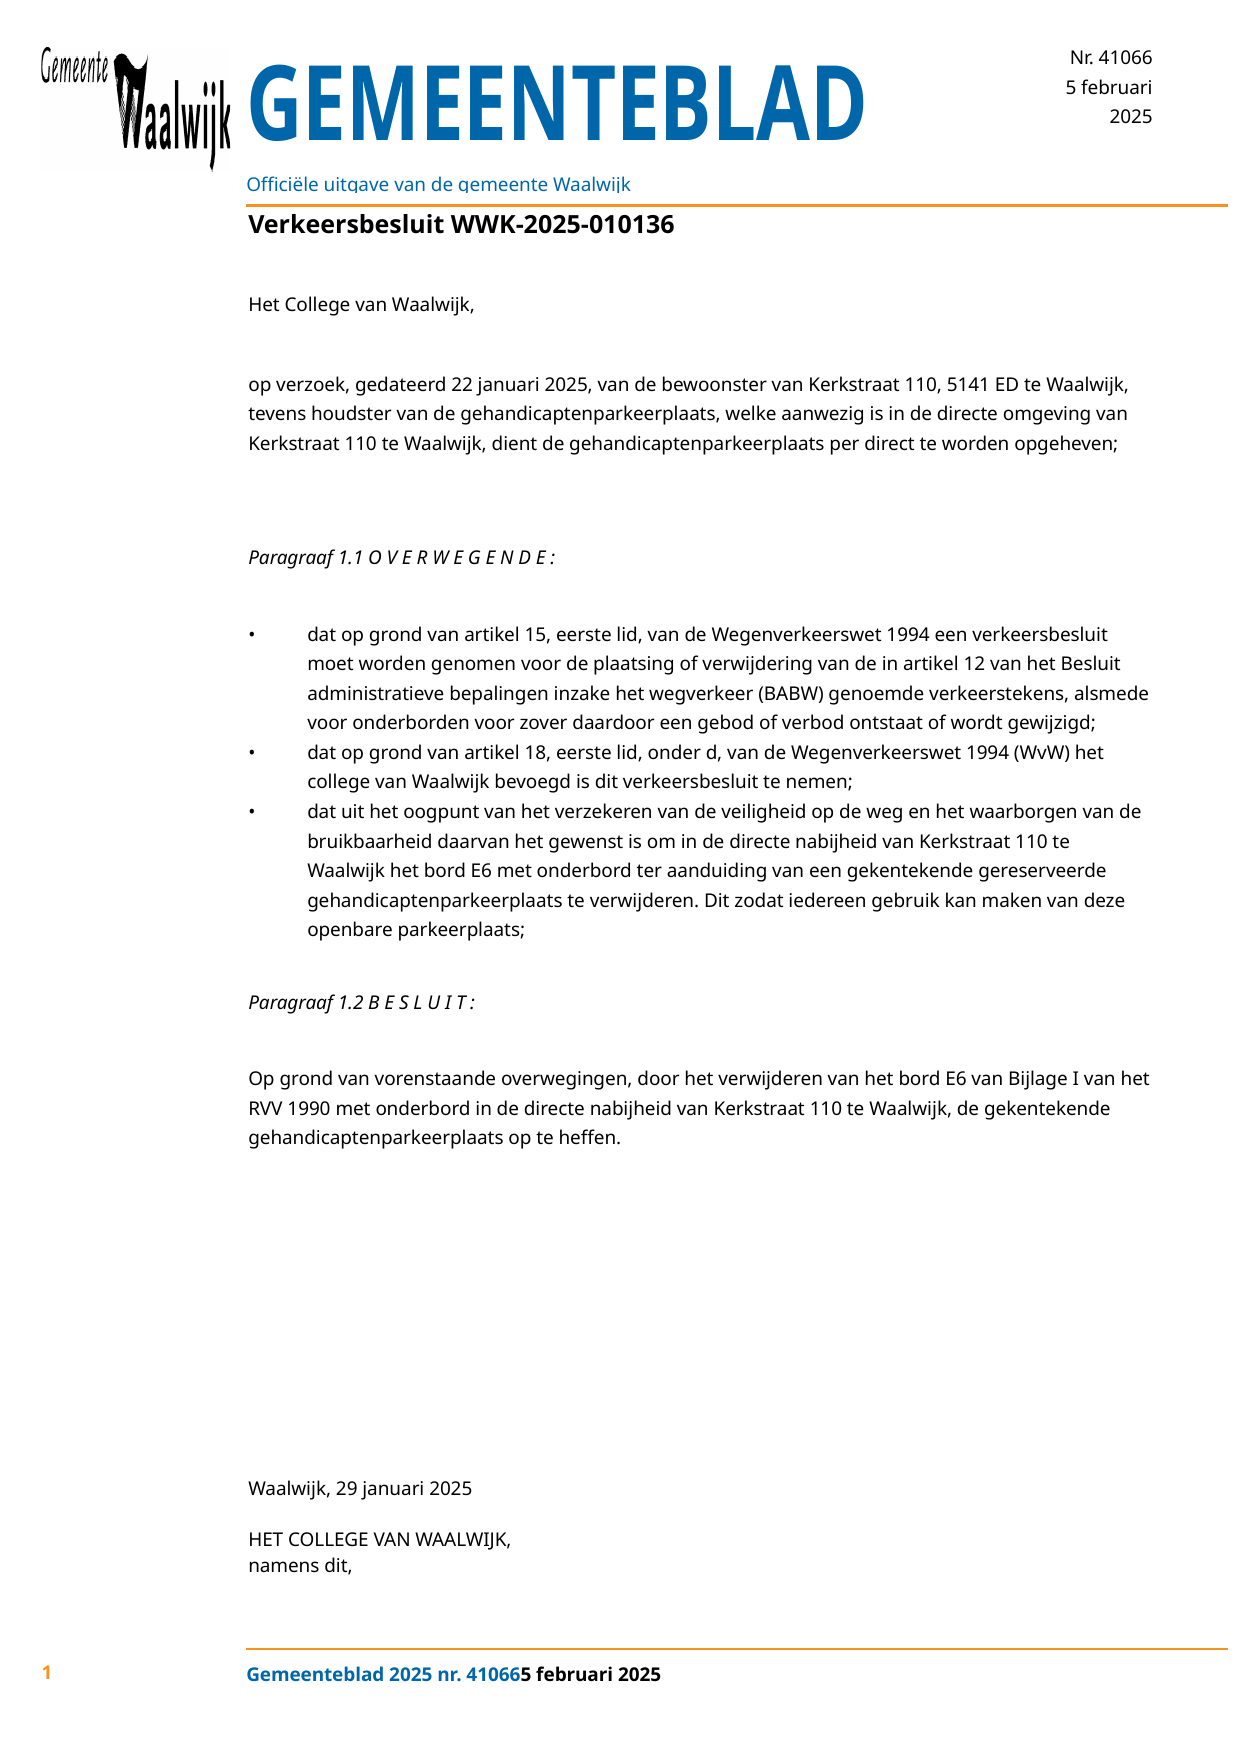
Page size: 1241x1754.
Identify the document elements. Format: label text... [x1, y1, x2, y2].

text op verzoek, gedateerd 22 januari 2025, van de bewoonster van Kerkstraat 110, 5141 ED te Waalwijk, tevens houdster van de gehandicaptenparkeerplaats, welke aanwezig is in de directe omgeving van Kerkstraat 110 te Waalwijk, dient de gehandicaptenparkeerplaats per direct te worden opgeheven; [248, 371, 1152, 456]
list dat uit het oogpunt van het verzekeren van de veiligheid op de weg en het waarborgen van de bruikbaarheid daarvan het gewenst is om in de directe nabijheid van Kerkstraat 110 te Waalwijk het bord E6 met onderbord ter aanduiding van een gekentekende gereserveerde gehandicaptenparkeerplaats te verwijderen. Dit zodat iedereen gebruik kan maken van deze openbare parkeerplaats; [248, 798, 1152, 942]
text namens dit, [248, 1552, 1152, 1578]
text Paragraaf 1.2 B E S L U I T : [248, 989, 1152, 1015]
text Het College van Waalwijk, [248, 291, 1152, 317]
text Waalwijk, 29 januari 2025 [248, 1475, 1152, 1501]
list dat op grond van artikel 18, eerste lid, onder d, van de Wegenverkeerswet 1994 (WvW) het college van Waalwijk bevoegd is dit verkeersbesluit te nemen; [248, 739, 1152, 794]
list dat op grond van artikel 15, eerste lid, van de Wegenverkeerswet 1994 een verkeersbesluit moet worden genomen voor de plaatsing of verwijdering van de in artikel 12 van het Besluit administratieve bepalingen inzake het wegverkeer (BABW) genoemde verkeerstekens, alsmede voor onderborden voor zover daardoor een gebod of verbod ontstaat of wordt gewijzigd; [248, 621, 1152, 735]
text Verkeersbesluit WWK-2025-010136 [248, 207, 1152, 241]
text Paragraaf 1.1 O V E R W E G E N D E : [248, 544, 1152, 570]
picture [41, 47, 231, 172]
text Op grond van vorenstaande overwegingen, door het verwijderen van het bord E6 van Bijlage I van het RVV 1990 met onderbord in de directe nabijheid van Kerkstraat 110 te Waalwijk, de gekentekende gehandicaptenparkeerplaats op te heffen. [248, 1065, 1152, 1150]
text HET COLLEGE VAN WAALWIJK, [248, 1526, 1152, 1552]
